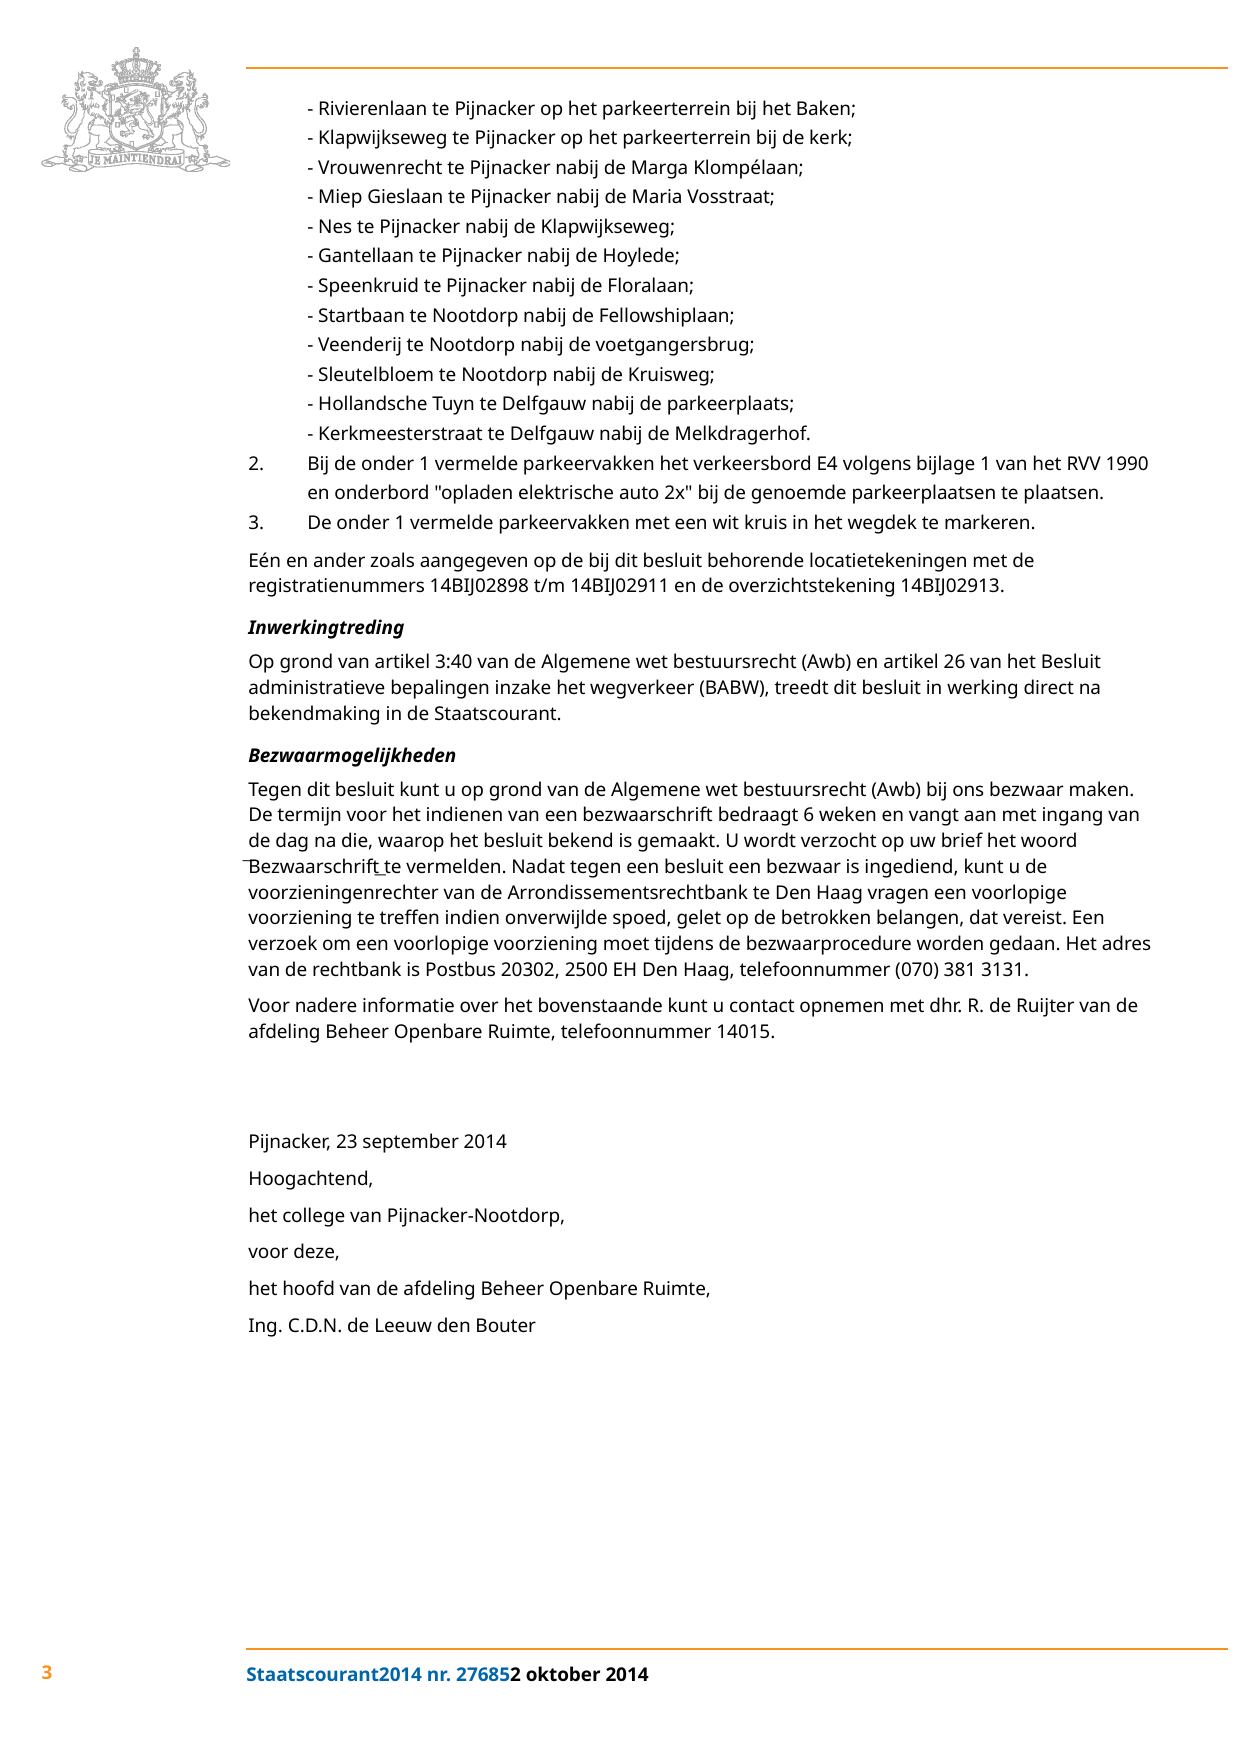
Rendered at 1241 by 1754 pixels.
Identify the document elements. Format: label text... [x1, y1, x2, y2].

text Voor nadere informatie over het bovenstaande kunt u contact opnemen met dhr. R. de Ruijter van de afdeling Beheer Openbare Ruimte, telefoonnummer 14015. [248, 993, 1152, 1044]
list - Vrouwenrecht te Pijnacker nabij de Marga Klompélaan; [248, 154, 1152, 180]
list - Rivierenlaan te Pijnacker op het parkeerterrein bij het Baken; [248, 95, 1152, 121]
list - Startbaan te Nootdorp nabij de Fellowshiplaan; [248, 302, 1152, 328]
list - Sleutelbloem te Nootdorp nabij de Kruisweg; [248, 361, 1152, 387]
text Inwerkingtreding [248, 614, 1152, 640]
list - Kerkmeesterstraat te Delfgauw nabij de Melkdragerhof. [248, 420, 1152, 446]
list De onder 1 vermelde parkeervakken met een wit kruis in het wegdek te markeren. [248, 509, 1152, 535]
text Pijnacker, 23 september 2014 [248, 1128, 1152, 1154]
list - Gantellaan te Pijnacker nabij de Hoylede; [248, 243, 1152, 268]
text Bezwaarmogelijkheden [248, 742, 1152, 768]
list - Nes te Pijnacker nabij de Klapwijkseweg; [248, 213, 1152, 239]
text Tegen dit besluit kunt u op grond van de Algemene wet bestuursrecht (Awb) bij ons bezwaar maken. De termijn voor het indienen van een bezwaarschrift bedraagt 6 weken en vangt aan met ingang van de dag na die, waarop het besluit bekend is gemaakt. U wordt verzocht op uw brief het woord ͞Bezwaarschrift͟ te vermelden. Nadat tegen een besluit een bezwaar is ingediend, kunt u de voorzieningenrechter van de Arrondissementsrechtbank te Den Haag vragen een voorlopige voorziening te treffen indien onverwijlde spoed, gelet op de betrokken belangen, dat vereist. Een verzoek om een voorlopige voorziening moet tijdens de bezwaarprocedure worden gedaan. Het adres van de rechtbank is Postbus 20302, 2500 EH Den Haag, telefoonnummer (070) 381 3131. [248, 776, 1152, 982]
picture [41, 47, 231, 172]
text het college van Pijnacker-Nootdorp, [248, 1202, 1152, 1227]
list - Hollandsche Tuyn te Delfgauw nabij de parkeerplaats; [248, 391, 1152, 416]
list - Veenderij te Nootdorp nabij de voetgangersbrug; [248, 331, 1152, 357]
list - Miep Gieslaan te Pijnacker nabij de Maria Vosstraat; [248, 183, 1152, 209]
list Bij de onder 1 vermelde parkeervakken het verkeersbord E4 volgens bijlage 1 van het RVV 1990 en onderbord "opladen elektrische auto 2x" bij de genoemde parkeerplaatsen te plaatsen. [248, 450, 1152, 505]
text Eén en ander zoals aangegeven op de bij dit besluit behorende locatietekeningen met de registratienummers 14BIJ02898 t/m 14BIJ02911 en de overzichtstekening 14BIJ02913. [248, 547, 1152, 598]
text Op grond van artikel 3:40 van de Algemene wet bestuursrecht (Awb) en artikel 26 van het Besluit administratieve bepalingen inzake het wegverkeer (BABW), treedt dit besluit in werking direct na bekendmaking in de Staatscourant. [248, 648, 1152, 726]
list - Klapwijkseweg te Pijnacker op het parkeerterrein bij de kerk; [248, 124, 1152, 150]
list - Speenkruid te Pijnacker nabij de Floralaan; [248, 272, 1152, 298]
text voor deze, [248, 1238, 1152, 1264]
text het hoofd van de afdeling Beheer Openbare Ruimte, [248, 1275, 1152, 1301]
text Hoogachtend, [248, 1165, 1152, 1191]
text Ing. C.D.N. de Leeuw den Bouter [248, 1312, 1152, 1337]
